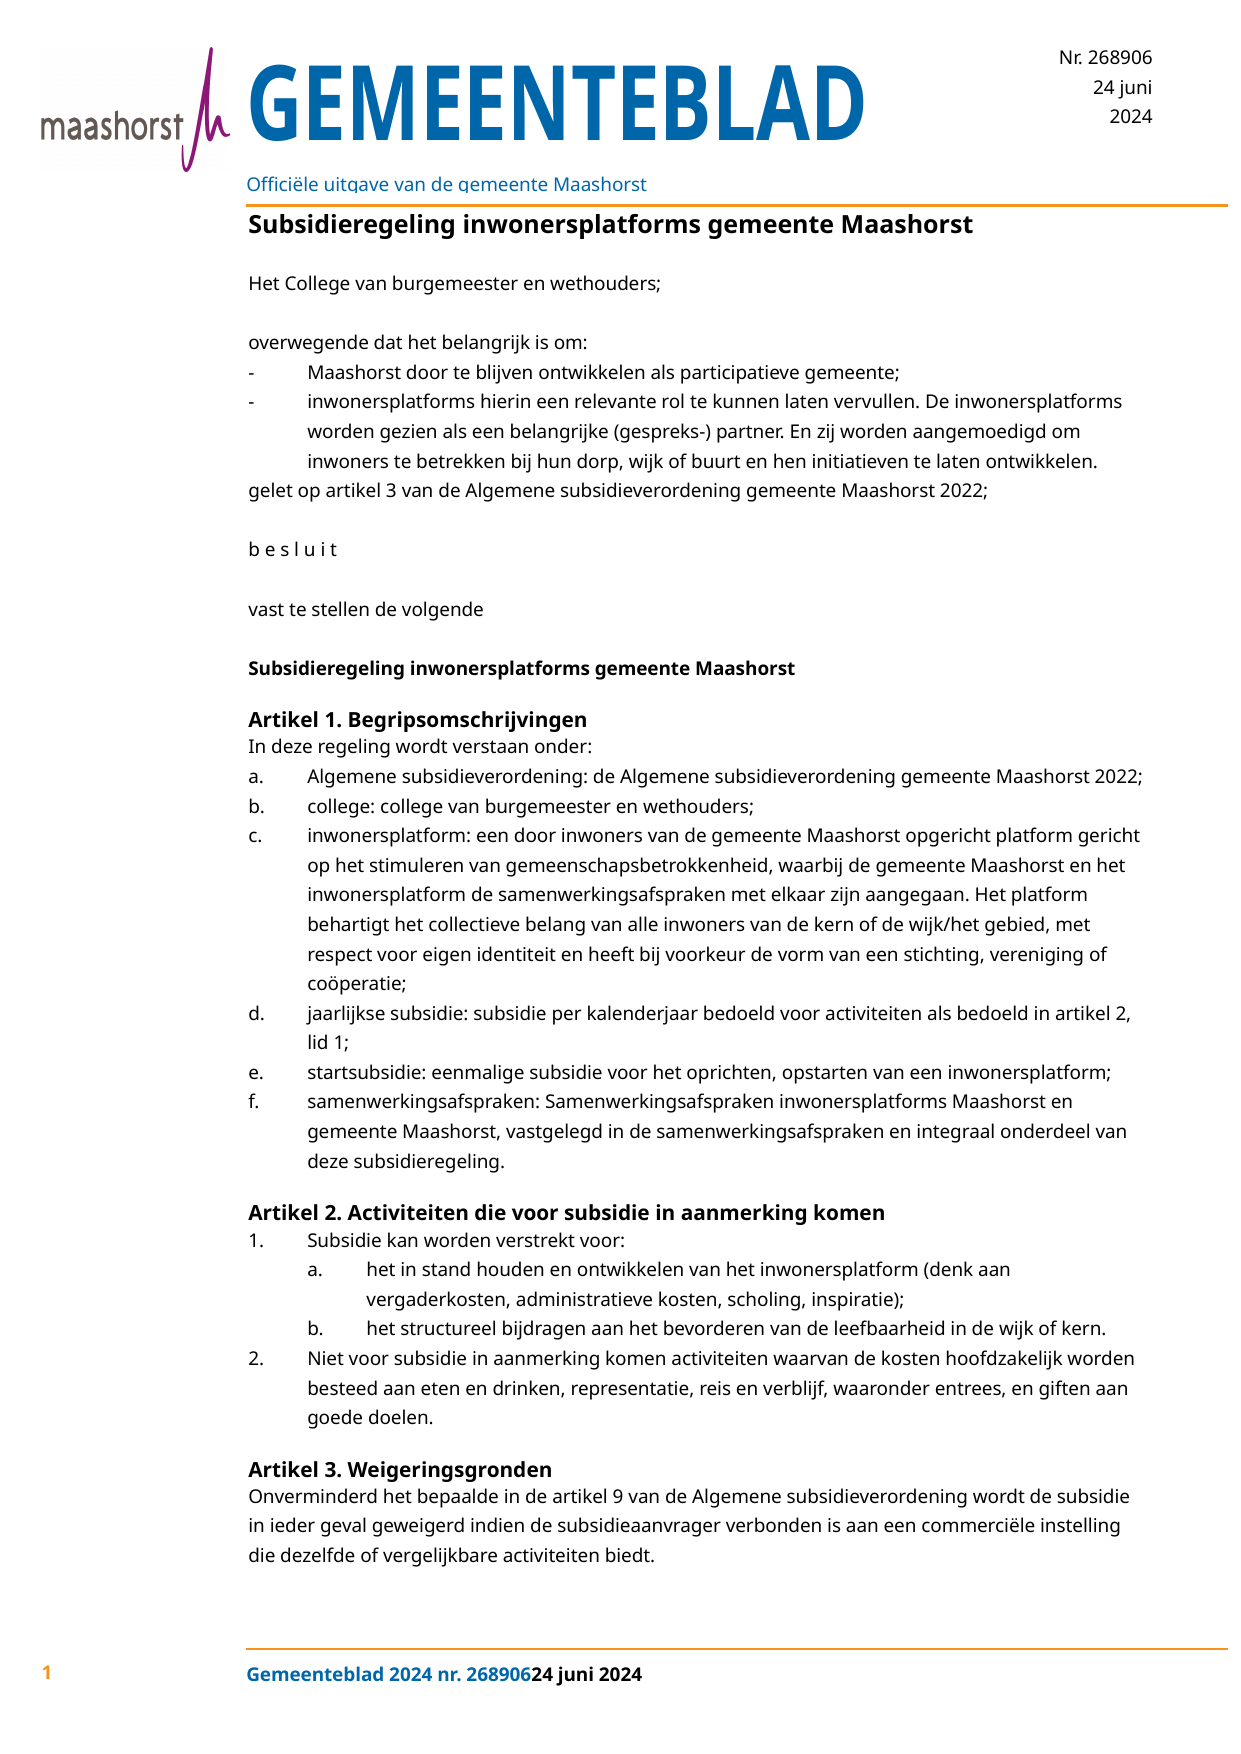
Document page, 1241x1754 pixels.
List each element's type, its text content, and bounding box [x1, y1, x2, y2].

picture [41, 47, 231, 172]
list het in stand houden en ontwikkelen van het inwonersplatform (denk aan vergaderkosten, administratieve kosten, scholing, inspiratie); [307, 1256, 1152, 1312]
list college: college van burgemeester en wethouders; [248, 793, 1152, 819]
text Subsidieregeling inwonersplatforms gemeente Maashorst [248, 207, 1152, 241]
text gelet op artikel 3 van de Algemene subsidieverordening gemeente Maashorst 2022; [248, 477, 1152, 503]
list Niet voor subsidie in aanmerking komen activiteiten waarvan de kosten hoofdzakelijk worden besteed aan eten en drinken, representatie, reis en verblijf, waaronder entrees, en giften aan goede doelen. [248, 1345, 1152, 1430]
text b e s l u i t [248, 537, 1152, 562]
text Artikel 2. Activiteiten die voor subsidie in aanmerking komen [248, 1198, 1152, 1227]
list inwonersplatforms hierin een relevante rol te kunnen laten vervullen. De inwonersplatforms worden gezien als een belangrijke (gespreks-) partner. En zij worden aangemoedigd om inwoners te betrekken bij hun dorp, wijk of buurt en hen initiatieven te laten ontwikkelen. [248, 389, 1152, 473]
list Algemene subsidieverordening: de Algemene subsidieverordening gemeente Maashorst 2022; [248, 763, 1152, 789]
list jaarlijkse subsidie: subsidie per kalenderjaar bedoeld voor activiteiten als bedoeld in artikel 2, lid 1; [248, 1000, 1152, 1055]
list inwonersplatform: een door inwoners van de gemeente Maashorst opgericht platform gericht op het stimuleren van gemeenschapsbetrokkenheid, waarbij de gemeente Maashorst en het inwonersplatform de samenwerkingsafspraken met elkaar zijn aangegaan. Het platform behartigt het collectieve belang van alle inwoners van de kern of de wijk/het gebied, met respect voor eigen identiteit en heeft bij voorkeur de vorm van een stichting, vereniging of coöperatie; [248, 822, 1152, 996]
list startsubsidie: eenmalige subsidie voor het oprichten, opstarten van een inwonersplatform; [248, 1059, 1152, 1085]
list Maashorst door te blijven ontwikkelen als participatieve gemeente; [248, 359, 1152, 385]
text vast te stellen de volgende [248, 596, 1152, 621]
text Onverminderd het bepaalde in de artikel 9 van de Algemene subsidieverordening wordt de subsidie in ieder geval geweigerd indien de subsidieaanvrager verbonden is aan een commerciële instelling die dezelfde of vergelijkbare activiteiten biedt. [248, 1483, 1152, 1568]
text In deze regeling wordt verstaan onder: [248, 734, 1152, 759]
text Artikel 1. Begripsomschrijvingen [248, 705, 1152, 734]
text Het College van burgemeester en wethouders; [248, 270, 1152, 296]
list het structureel bijdragen aan het bevorderen van de leefbaarheid in de wijk of kern. [307, 1316, 1152, 1341]
list Subsidie kan worden verstrekt voor: [248, 1227, 1152, 1252]
text Subsidieregeling inwonersplatforms gemeente Maashorst [248, 655, 1152, 681]
text Artikel 3. Weigeringsgronden [248, 1455, 1152, 1483]
text overwegende dat het belangrijk is om: [248, 329, 1152, 355]
list samenwerkingsafspraken: Samenwerkingsafspraken inwonersplatforms Maashorst en gemeente Maashorst, vastgelegd in de samenwerkingsafspraken en integraal onderdeel van deze subsidieregeling. [248, 1089, 1152, 1174]
